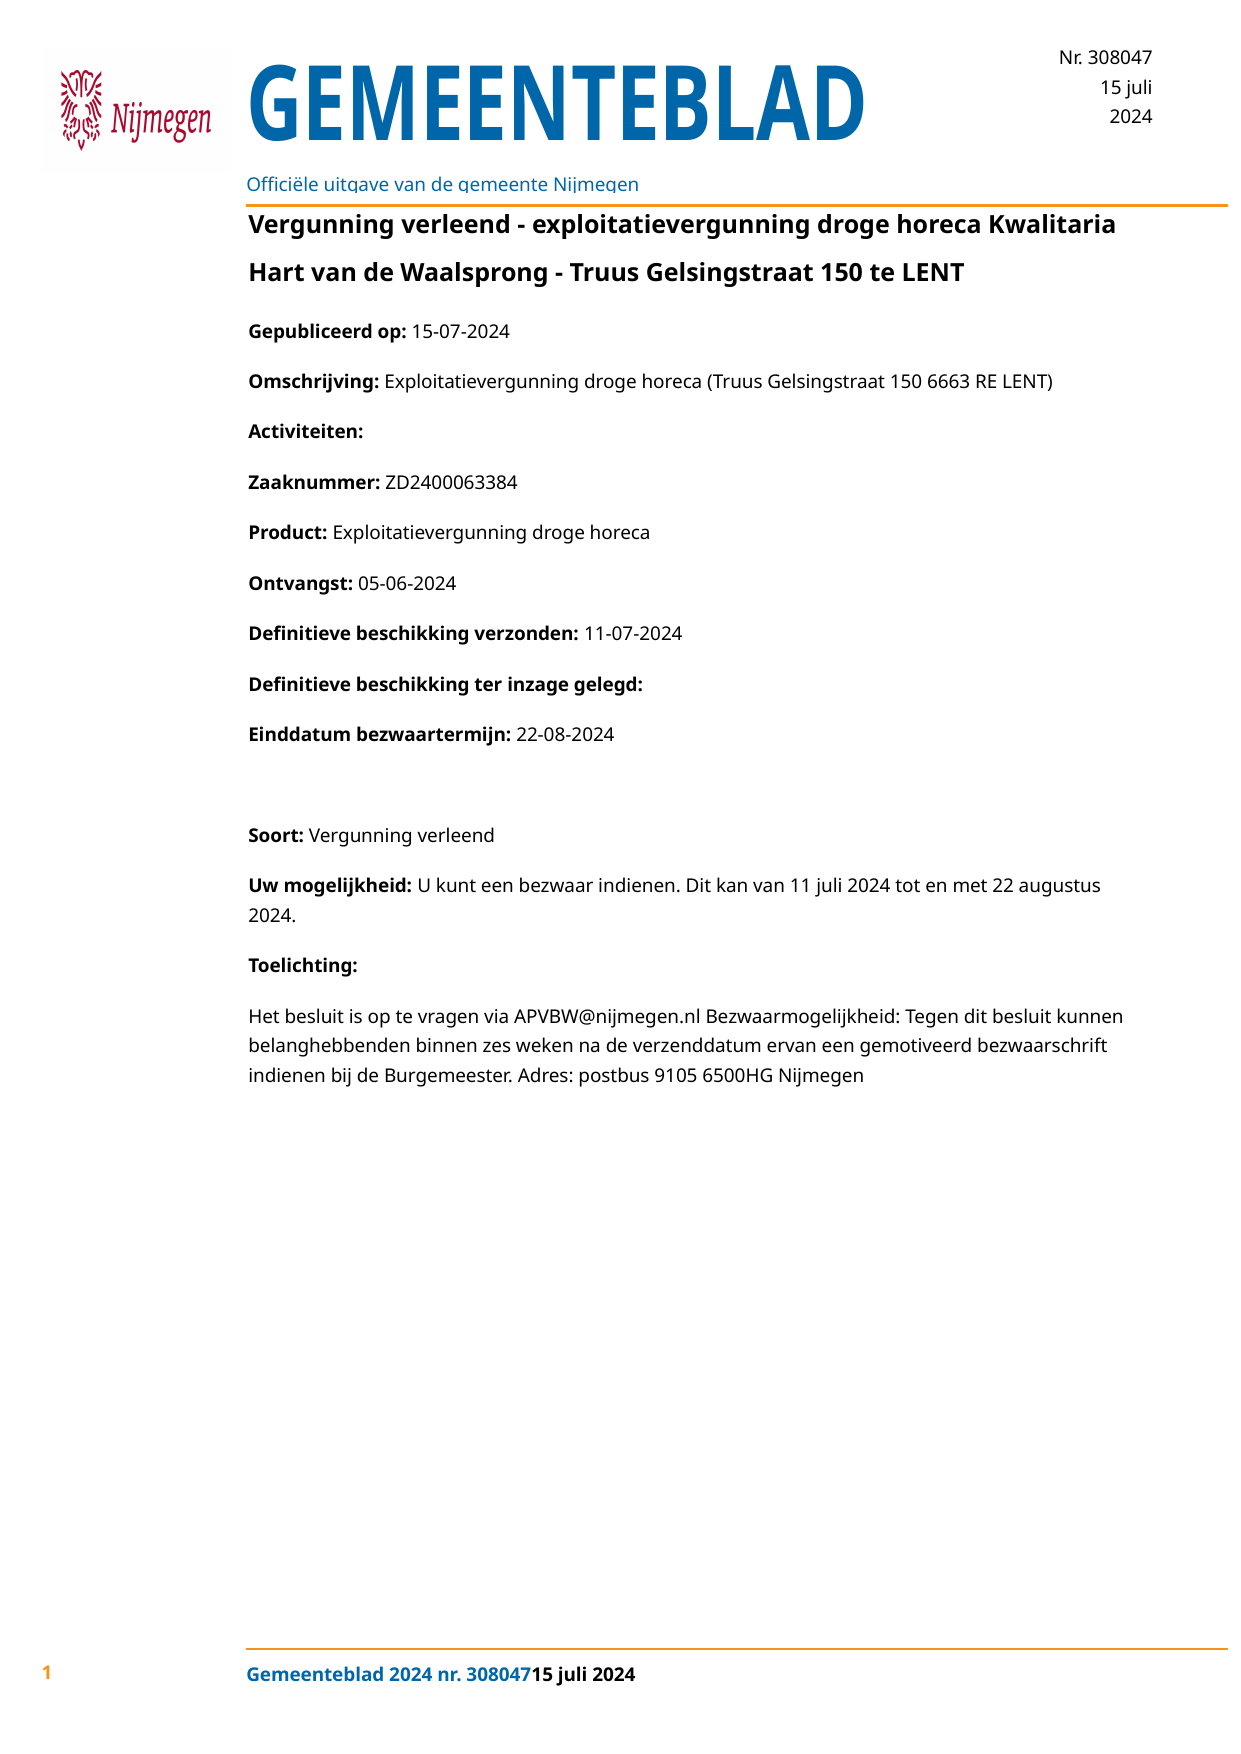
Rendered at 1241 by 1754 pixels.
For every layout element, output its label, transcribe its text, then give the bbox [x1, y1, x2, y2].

text Het besluit is op te vragen via APVBW@nijmegen.nl Bezwaarmogelijkheid: Tegen dit besluit kunnen belanghebbenden binnen zes weken na de verzenddatum ervan een gemotiveerd bezwaarschrift indienen bij de Burgemeester. Adres: postbus 9105 6500HG Nijmegen [248, 1003, 1152, 1088]
text Einddatum bezwaartermijn: 22-08-2024 [248, 721, 1152, 747]
text Definitieve beschikking verzonden: 11-07-2024 [248, 620, 1152, 646]
text Omschrijving: Exploitatievergunning droge horeca (Truus Gelsingstraat 150 6663 RE LENT) [248, 368, 1152, 394]
text Ontvangst: 05-06-2024 [248, 570, 1152, 596]
text Zaaknummer: ZD2400063384 [248, 469, 1152, 495]
text Soort: Vergunning verleend [248, 822, 1152, 848]
text Gepubliceerd op: 15-07-2024 [248, 318, 1152, 344]
text Uw mogelijkheid: U kunt een bezwaar indienen. Dit kan van 11 juli 2024 tot en met 22 augustus 2024. [248, 872, 1152, 928]
text Definitieve beschikking ter inzage gelegd: [248, 671, 1152, 697]
text Product: Exploitatievergunning droge horeca [248, 519, 1152, 545]
text Activiteiten: [248, 419, 1152, 444]
text Toelichting: [248, 952, 1152, 978]
picture [41, 47, 231, 172]
text Vergunning verleend - exploitatievergunning droge horeca Kwalitaria Hart van de Waalsprong - Truus Gelsingstraat 150 te LENT [248, 207, 1152, 288]
